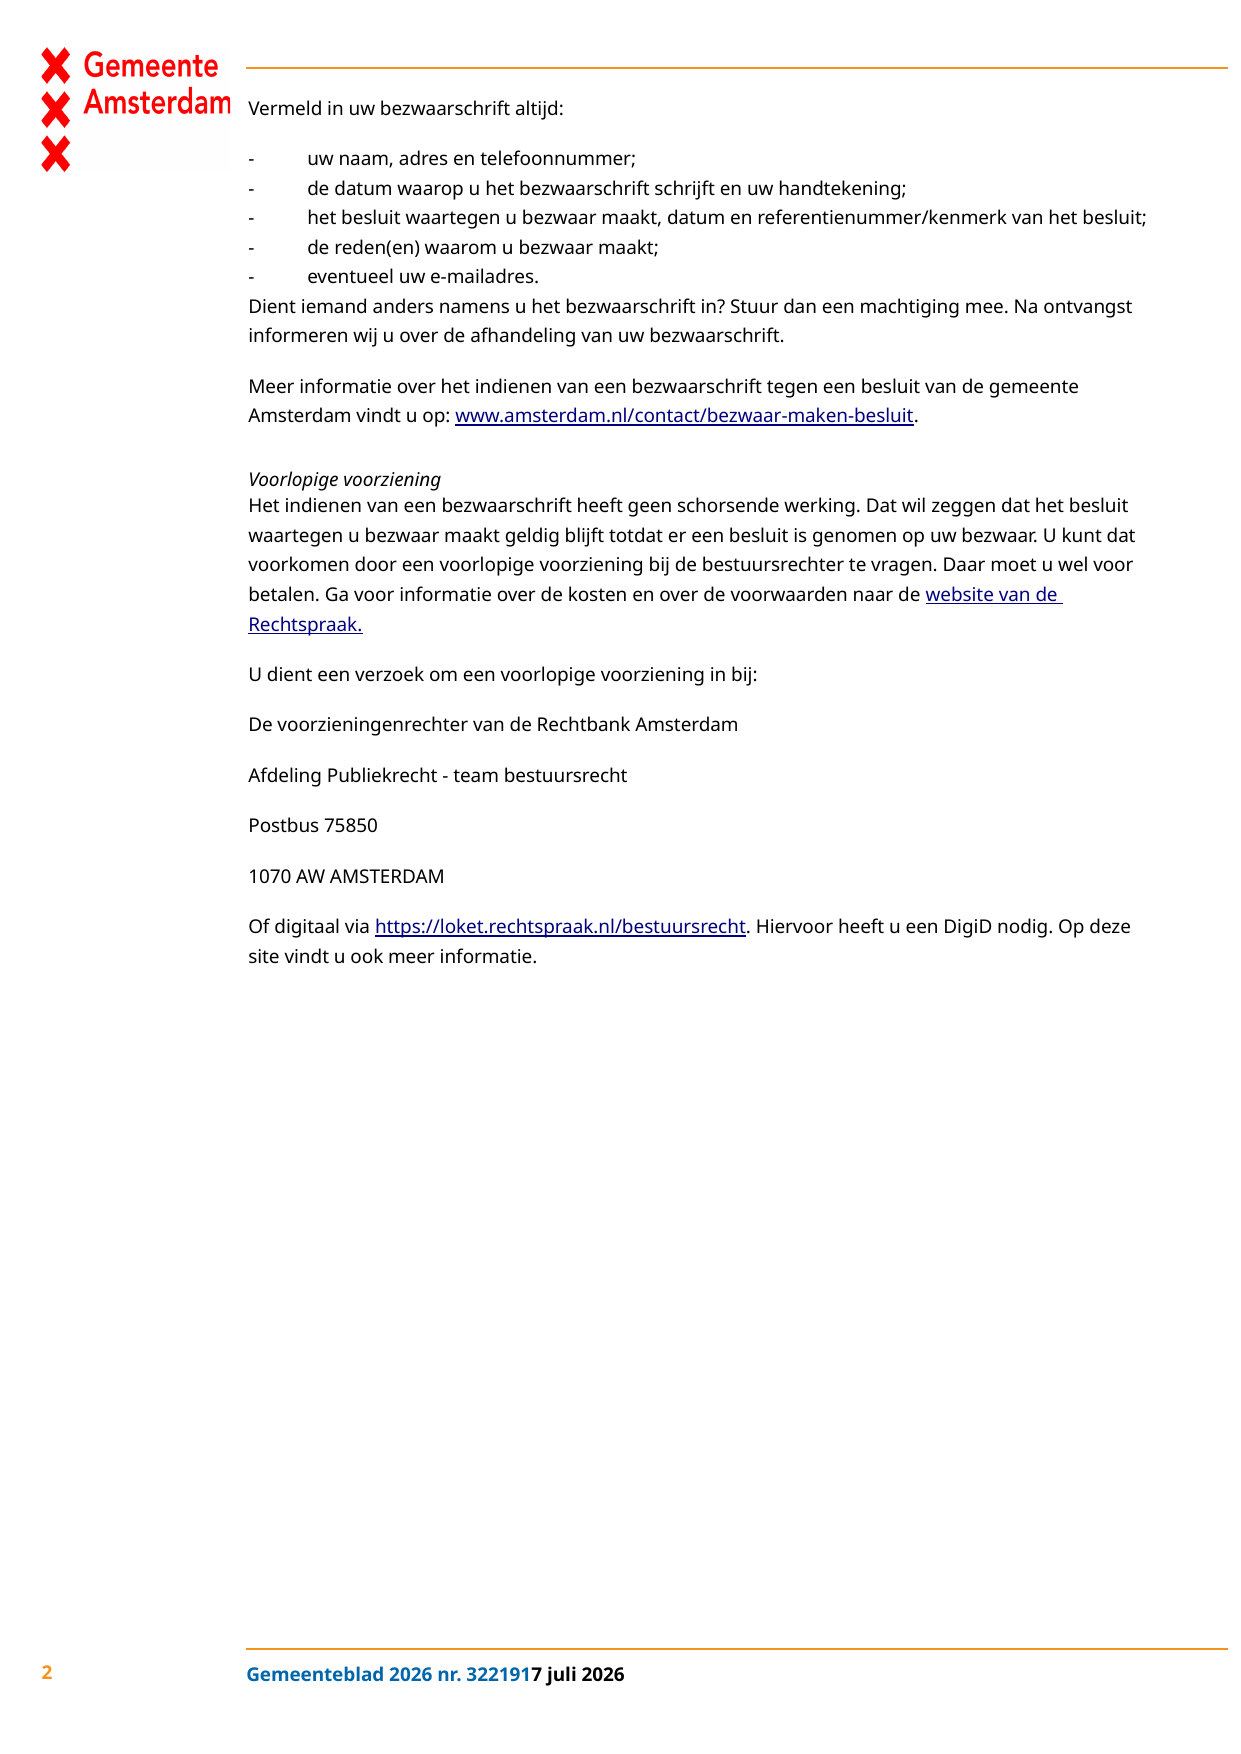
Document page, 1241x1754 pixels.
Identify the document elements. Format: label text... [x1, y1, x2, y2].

text Of digitaal via https://loket.rechtspraak.nl/bestuursrecht. Hiervoor heeft u een DigiD nodig. Op deze site vindt u ook meer informatie. [248, 913, 1152, 968]
text 1070 AW AMSTERDAM [248, 863, 1152, 888]
list de reden(en) waarom u bezwaar maakt; [248, 234, 1152, 260]
text Afdeling Publiekrecht - team bestuursrecht [248, 762, 1152, 788]
text U dient een verzoek om een voorlopige voorziening in bij: [248, 661, 1152, 687]
picture [41, 47, 231, 172]
text Voorlopige voorziening [248, 467, 1152, 492]
list uw naam, adres en telefoonnummer; [248, 145, 1152, 171]
text Dient iemand anders namens u het bezwaarschrift in? Stuur dan een machtiging mee. Na ontvangst informeren wij u over de afhandeling van uw bezwaarschrift. [248, 293, 1152, 348]
list de datum waarop u het bezwaarschrift schrijft en uw handtekening; [248, 175, 1152, 201]
list het besluit waartegen u bezwaar maakt, datum en referentienummer/kenmerk van het besluit; [248, 204, 1152, 230]
text Het indienen van een bezwaarschrift heeft geen schorsende werking. Dat wil zeggen dat het besluit waartegen u bezwaar maakt geldig blijft totdat er een besluit is genomen op uw bezwaar. U kunt dat voorkomen door een voorlopige voorziening bij de bestuursrechter te vragen. Daar moet u wel voor betalen. Ga voor informatie over de kosten en over de voorwaarden naar de website van de Rechtspraak. [248, 492, 1152, 636]
text Meer informatie over het indienen van een bezwaarschrift tegen een besluit van de gemeente Amsterdam vindt u op: www.amsterdam.nl/contact/bezwaar-maken-besluit. [248, 373, 1152, 428]
text Vermeld in uw bezwaarschrift altijd: [248, 95, 1152, 121]
text Postbus 75850 [248, 812, 1152, 838]
text De voorzieningenrechter van de Rechtbank Amsterdam [248, 712, 1152, 737]
list eventueel uw e-mailadres. [248, 263, 1152, 289]
